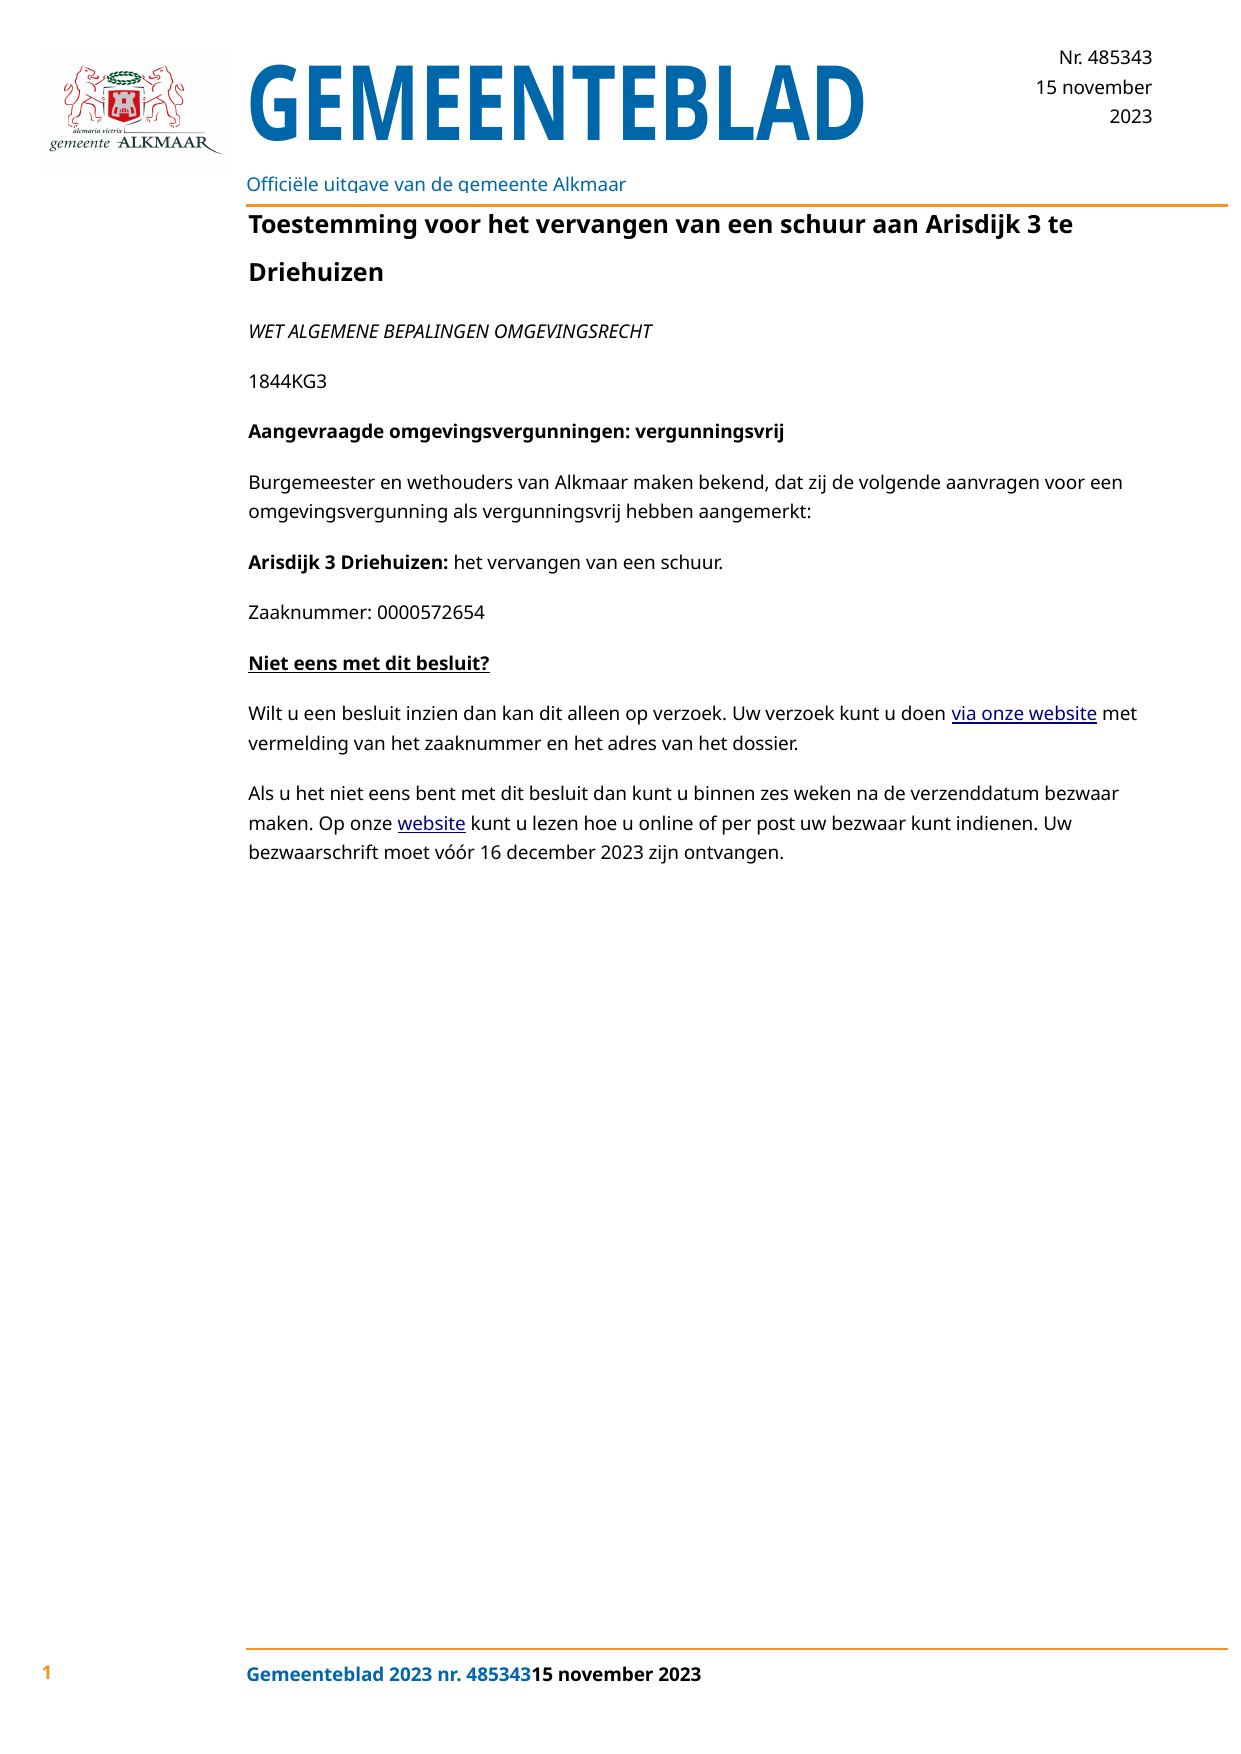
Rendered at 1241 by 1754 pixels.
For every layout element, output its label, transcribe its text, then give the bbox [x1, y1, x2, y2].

text Toestemming voor het vervangen van een schuur aan Arisdijk 3 te Driehuizen [248, 207, 1152, 288]
text Arisdijk 3 Driehuizen: het vervangen van een schuur. [248, 549, 1152, 575]
text 1844KG3 [248, 368, 1152, 394]
text WET ALGEMENE BEPALINGEN OMGEVINGSRECHT [248, 318, 1152, 344]
text Aangevraagde omgevingsvergunningen: vergunningsvrij [248, 419, 1152, 444]
picture [41, 47, 231, 172]
text Niet eens met dit besluit? [248, 650, 1152, 676]
text Zaaknummer: 0000572654 [248, 599, 1152, 625]
text Burgemeester en wethouders van Alkmaar maken bekend, dat zij de volgende aanvragen voor een omgevingsvergunning als vergunningsvrij hebben aangemerkt: [248, 469, 1152, 524]
text Wilt u een besluit inzien dan kan dit alleen op verzoek. Uw verzoek kunt u doen via onze website met vermelding van het zaaknummer en het adres van het dossier. [248, 700, 1152, 756]
text Als u het niet eens bent met dit besluit dan kunt u binnen zes weken na de verzenddatum bezwaar maken. Op onze website kunt u lezen hoe u online of per post uw bezwaar kunt indienen. Uw bezwaarschrift moet vóór 16 december 2023 zijn ontvangen. [248, 780, 1152, 865]
